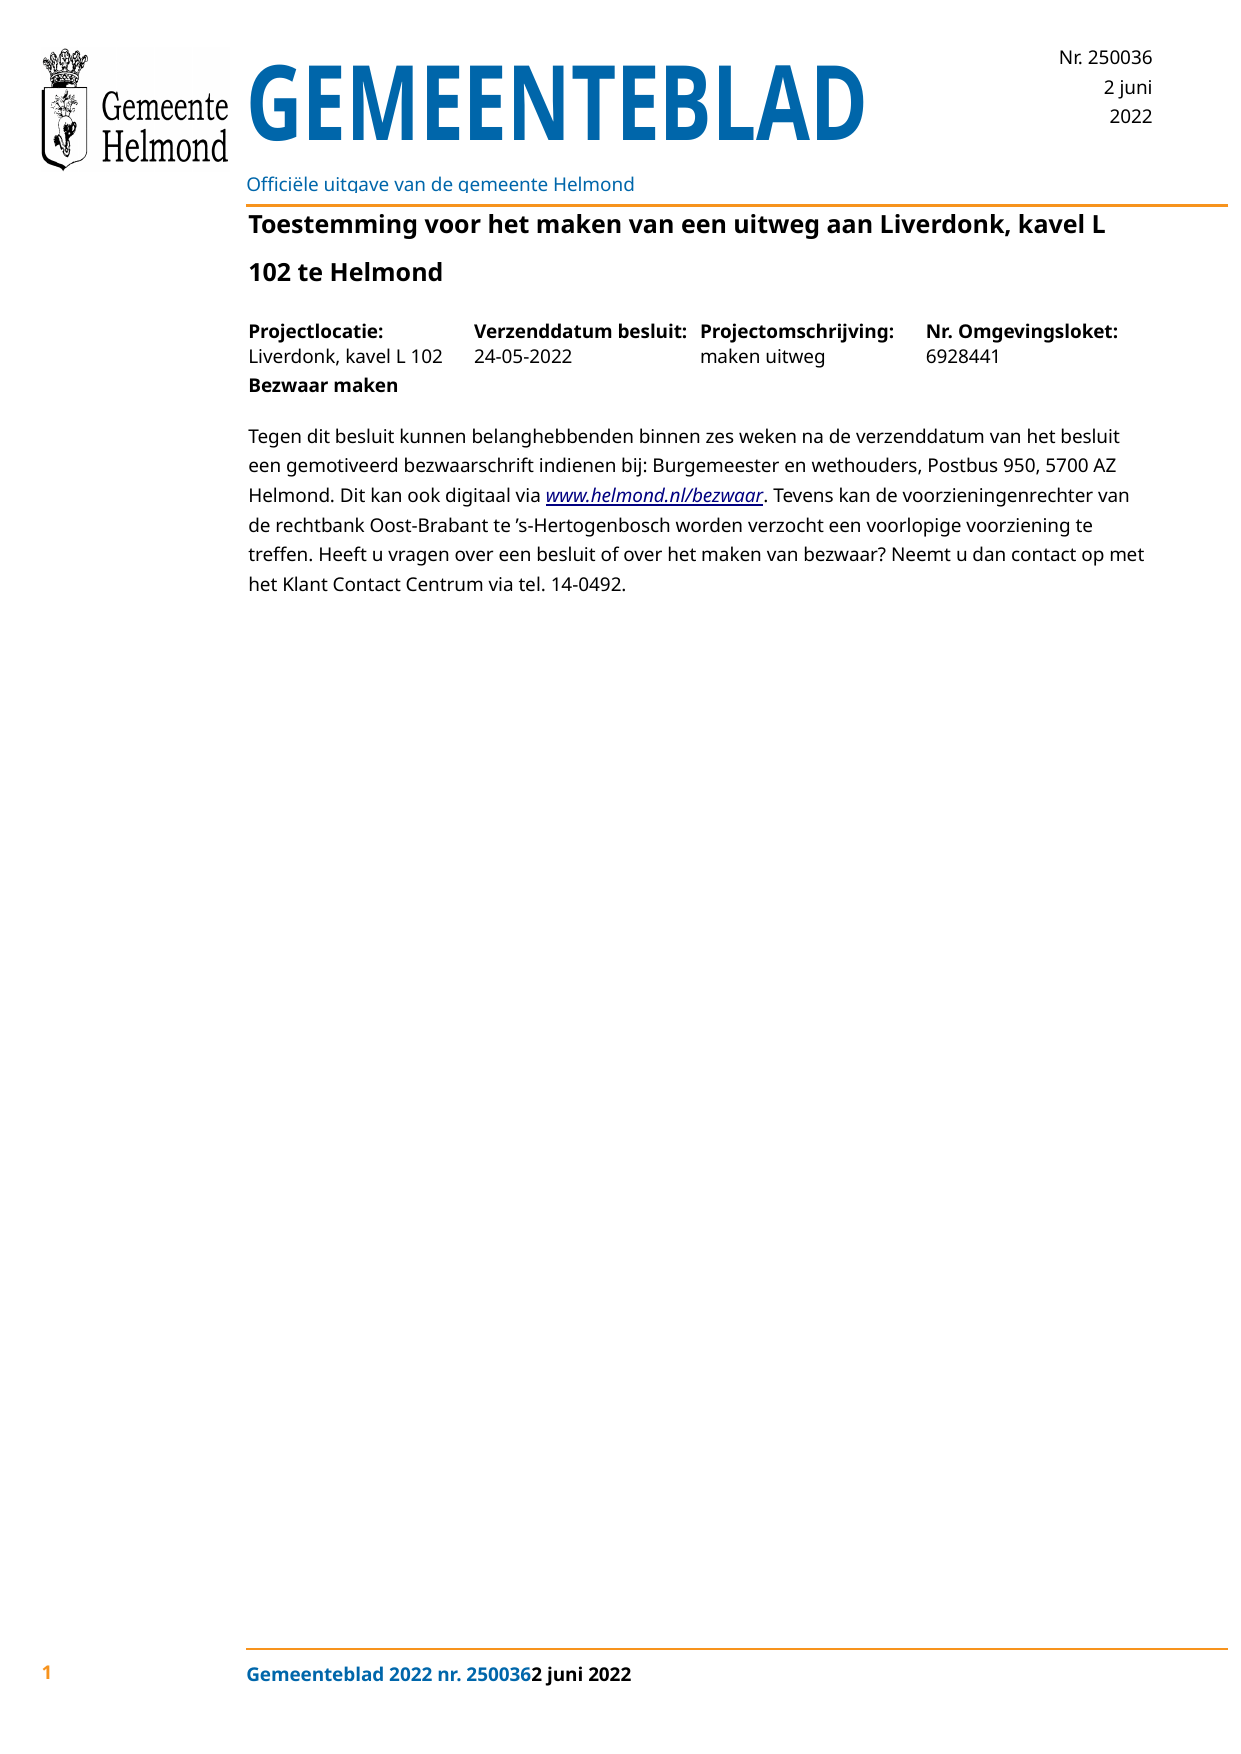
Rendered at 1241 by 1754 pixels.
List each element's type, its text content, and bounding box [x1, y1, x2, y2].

table_cell maken uitweg [700, 344, 926, 369]
table_header Verzenddatum besluit: [474, 318, 700, 344]
table_cell Liverdonk, kavel L 102 [248, 344, 474, 369]
table_header Projectlocatie: [248, 318, 474, 344]
table_cell 6928441 [926, 344, 1152, 369]
table_header Nr. Omgevingsloket: [926, 318, 1152, 344]
picture [41, 47, 231, 172]
table_header Projectomschrijving: [700, 318, 926, 344]
text Tegen dit besluit kunnen belanghebbenden binnen zes weken na de verzenddatum van het besluit een gemotiveerd bezwaarschrift indienen bij: Burgemeester en wethouders, Postbus 950, 5700 AZ Helmond. Dit kan ook digitaal via www.helmond.nl/bezwaar. Tevens kan de voorzieningenrechter van de rechtbank Oost-Brabant te ’s-Hertogenbosch worden verzocht een voorlopige voorziening te treffen. Heeft u vragen over een besluit of over het maken van bezwaar? Neemt u dan contact op met het Klant Contact Centrum via tel. 14-0492. [248, 423, 1152, 597]
text Bezwaar maken [248, 373, 1152, 398]
table_cell 24-05-2022 [474, 344, 700, 369]
text Toestemming voor het maken van een uitweg aan Liverdonk, kavel L 102 te Helmond [248, 207, 1152, 288]
